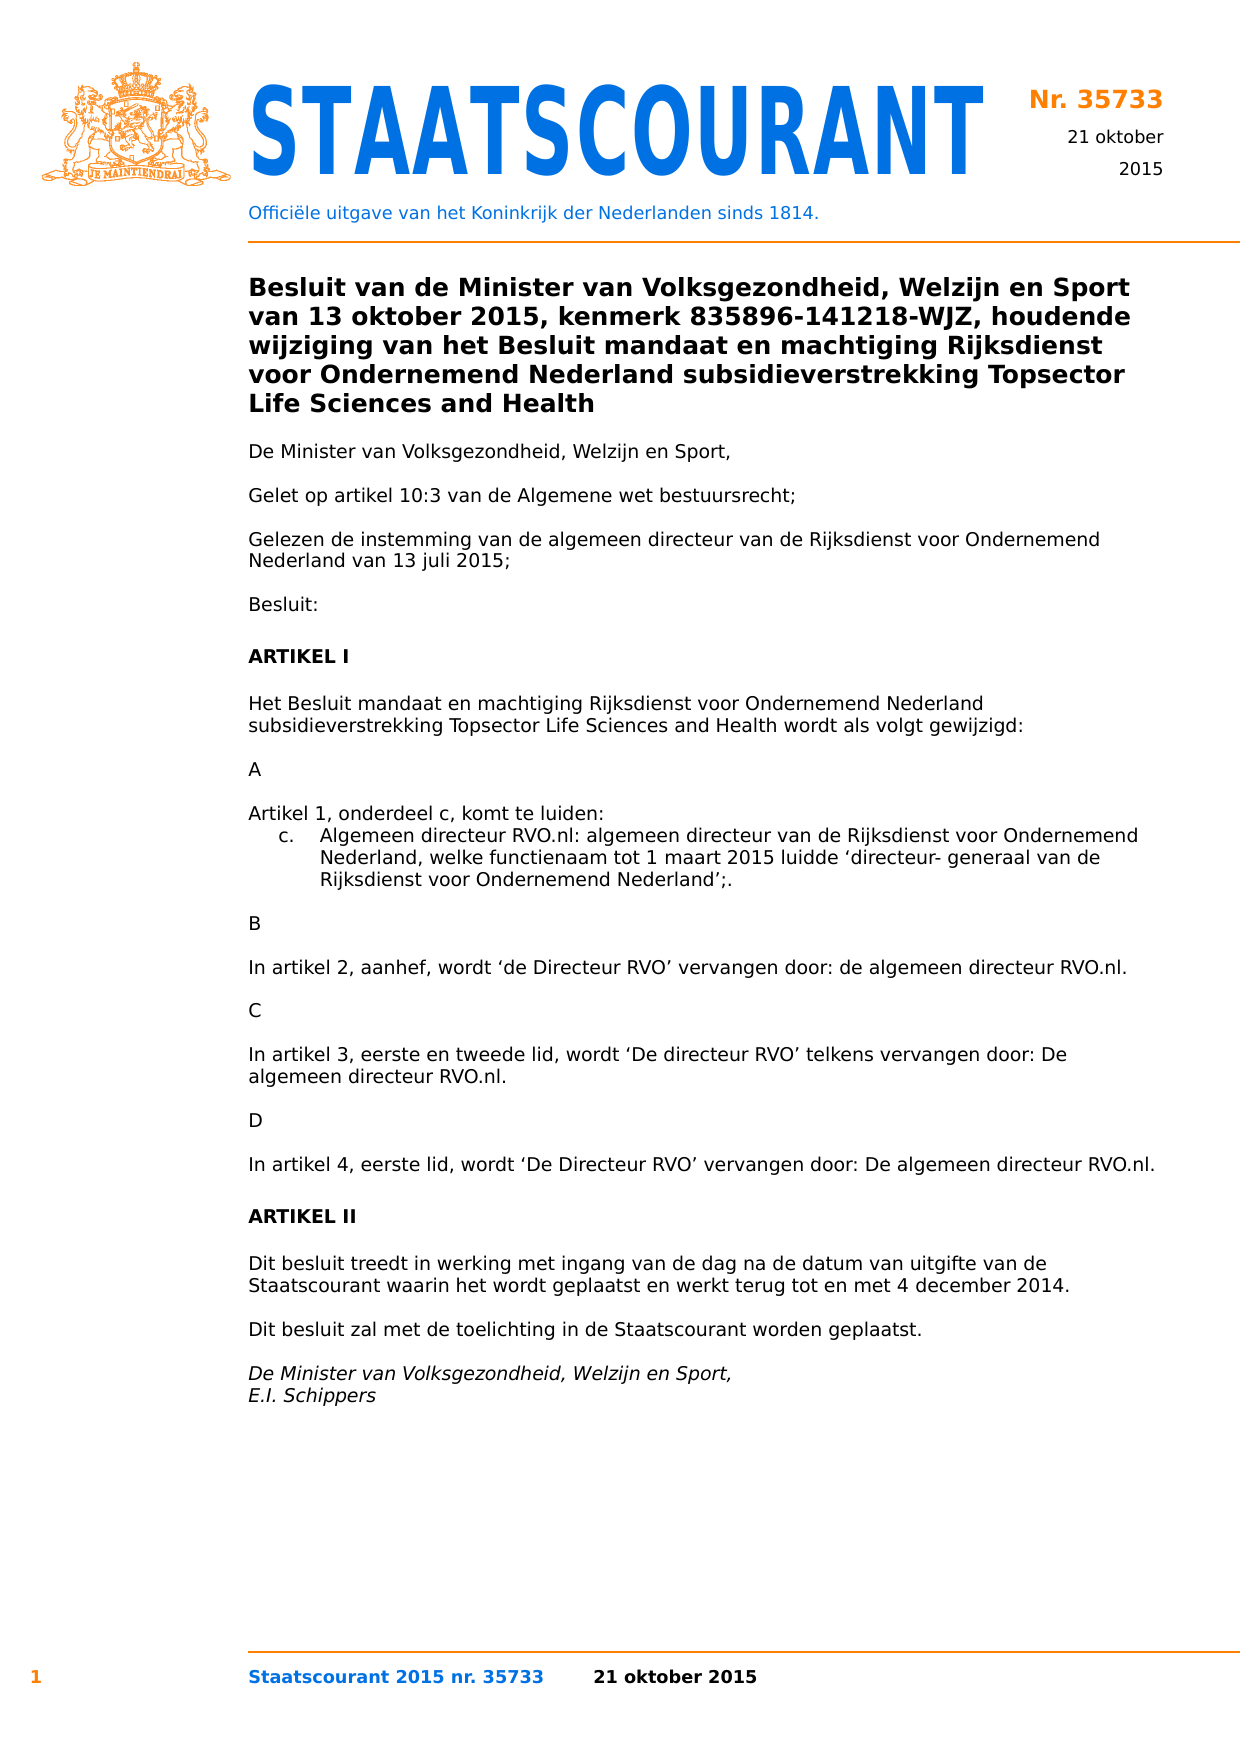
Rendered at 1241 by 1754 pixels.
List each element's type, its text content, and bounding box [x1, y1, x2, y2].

table_header [25, 62, 248, 241]
table_cell 21 oktober [998, 121, 1240, 153]
text Gelezen de instemming van de algemeen directeur van de Rijksdienst voor Ondernemend Nederland van 13 juli 2015; [248, 528, 1163, 572]
subtitle ARTIKEL I [248, 646, 1163, 668]
table_header STAATSCOURANT [248, 62, 998, 203]
text In artikel 4, eerste lid, wordt ‘De Directeur RVO’ vervangen door: De algemeen directeur RVO.nl. [248, 1154, 1163, 1176]
table_header Nr. 35733 [998, 62, 1240, 121]
text Artikel 1, onderdeel c, komt te luiden: [248, 803, 1163, 825]
text Dit besluit treedt in werking met ingang van de dag na de datum van uitgifte van de Staatscourant waarin het wordt geplaatst en werkt terug tot en met 4 december 2014. [248, 1253, 1163, 1297]
text De Minister van Volksgezondheid, Welzijn en Sport, E.I. Schippers [248, 1363, 1163, 1407]
text B [248, 913, 1163, 935]
subtitle Besluit van de Minister van Volksgezondheid, Welzijn en Sport van 13 oktober 2015, kenmerk 835896-141218-WJZ, houdende wijziging van het Besluit mandaat en machtiging Rijksdienst voor Ondernemend Nederland subsidieverstrekking Topsector Life Sciences and Health [248, 273, 1163, 419]
text De Minister van Volksgezondheid, Welzijn en Sport, [248, 441, 1163, 463]
table_cell Officiële uitgave van het Koninkrijk der Nederlanden sinds 1814. [248, 203, 1240, 241]
text In artikel 3, eerste en tweede lid, wordt ‘De directeur RVO’ telkens vervangen door: De algemeen directeur RVO.nl. [248, 1044, 1163, 1088]
subtitle ARTIKEL II [248, 1206, 1163, 1228]
text c. Algemeen directeur RVO.nl: algemeen directeur van de Rijksdienst voor Ondernemend Nederland, welke functienaam tot 1 maart 2015 luidde ‘directeur- generaal van de Rijksdienst voor Ondernemend Nederland’;. [278, 825, 1163, 891]
text Het Besluit mandaat en machtiging Rijksdienst voor Ondernemend Nederland subsidieverstrekking Topsector Life Sciences and Health wordt als volgt gewijzigd: [248, 693, 1163, 737]
text In artikel 2, aanhef, wordt ‘de Directeur RVO’ vervangen door: de algemeen directeur RVO.nl. [248, 957, 1163, 978]
text Gelet op artikel 10:3 van de Algemene wet bestuursrecht; [248, 484, 1163, 507]
picture [41, 62, 231, 186]
text Besluit: [248, 594, 1163, 616]
text C [248, 1000, 1163, 1022]
text D [248, 1110, 1163, 1132]
text A [248, 759, 1163, 781]
table_cell 2015 [998, 153, 1240, 203]
text Dit besluit zal met de toelichting in de Staatscourant worden geplaatst. [248, 1319, 1163, 1341]
